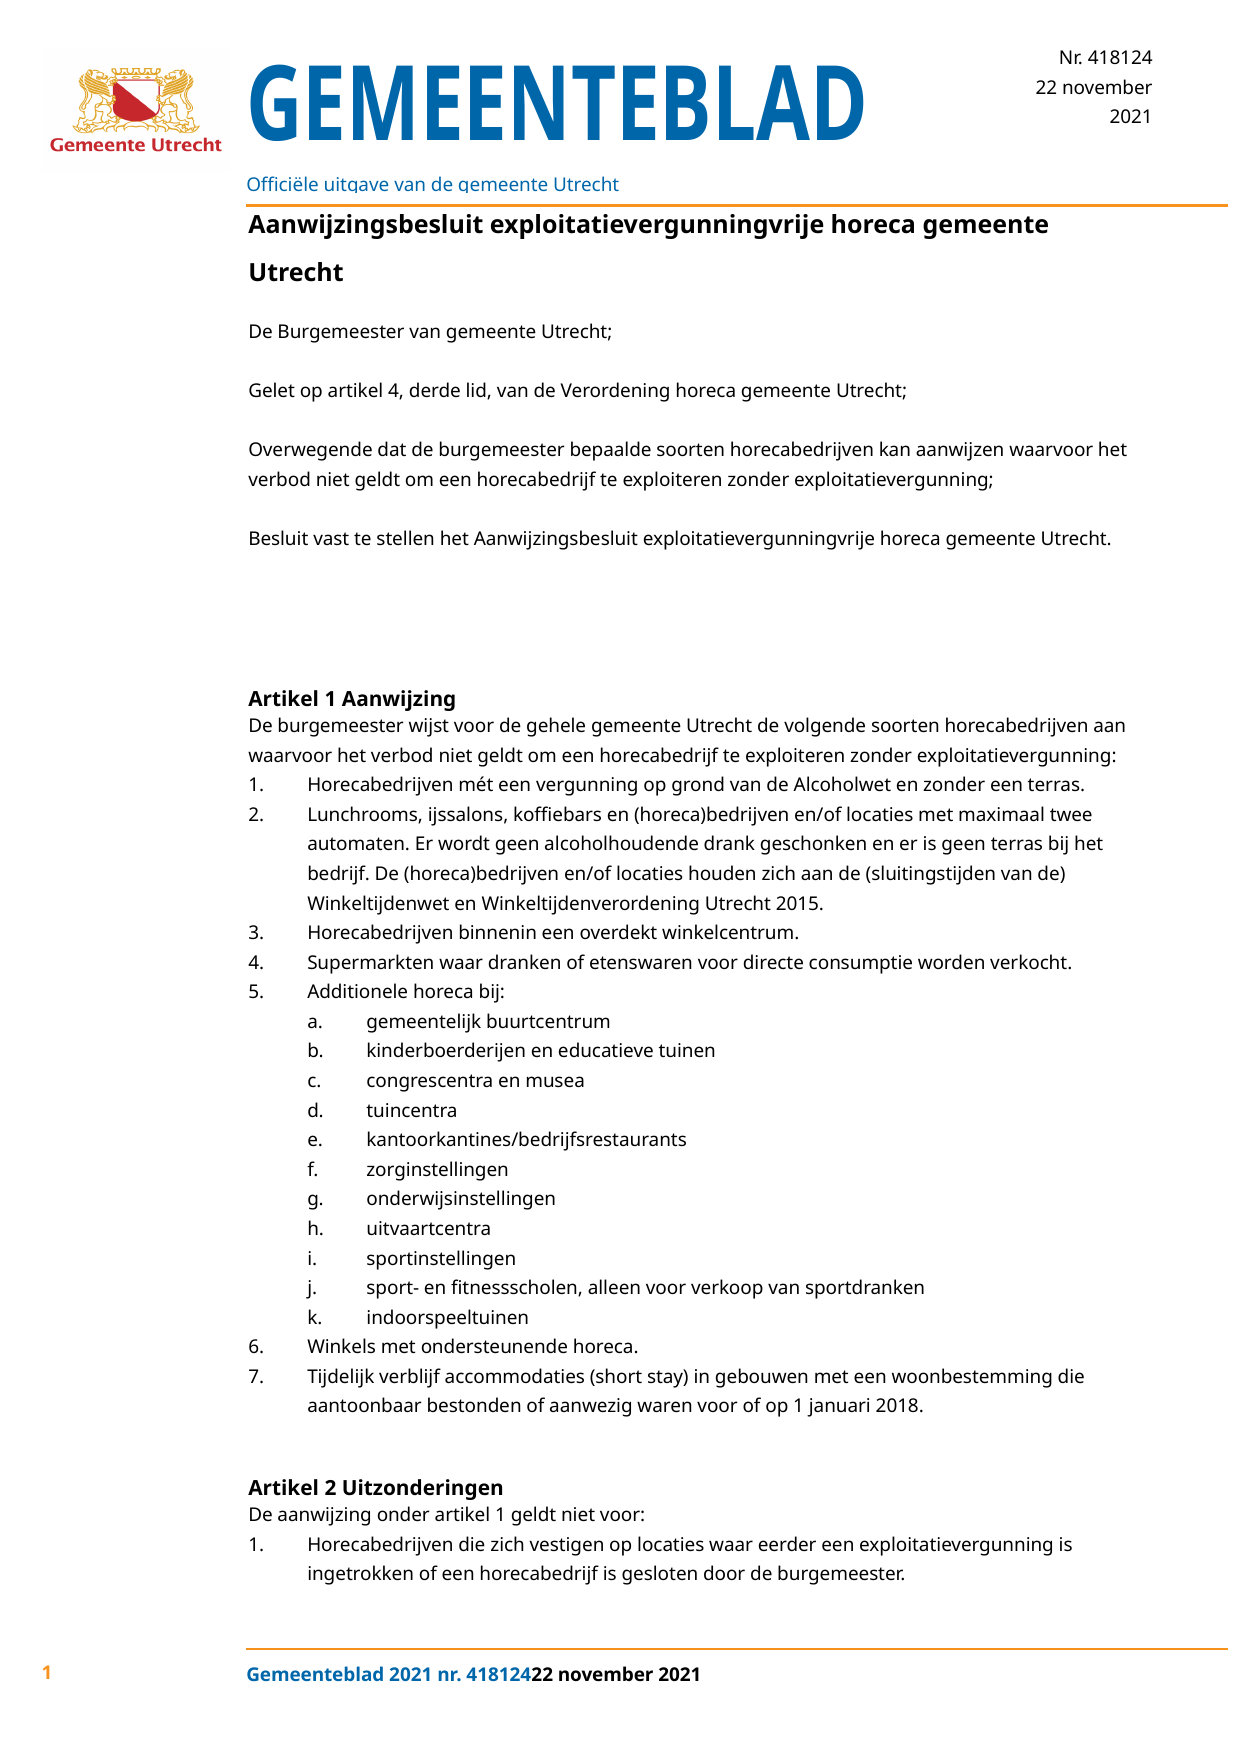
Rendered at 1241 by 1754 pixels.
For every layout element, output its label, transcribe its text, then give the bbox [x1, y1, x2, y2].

text Gelet op artikel 4, derde lid, van de Verordening horeca gemeente Utrecht; [248, 377, 1152, 403]
list Horecabedrijven mét een vergunning op grond van de Alcoholwet en zonder een terras. [248, 771, 1152, 797]
list Tijdelijk verblijf accommodaties (short stay) in gebouwen met een woonbestemming die aantoonbaar bestonden of aanwezig waren voor of op 1 januari 2018. [248, 1363, 1152, 1418]
text Aanwijzingsbesluit exploitatievergunningvrije horeca gemeente Utrecht [248, 207, 1152, 288]
list congrescentra en musea [307, 1067, 1152, 1093]
list Supermarkten waar dranken of etenswaren voor directe consumptie worden verkocht. [248, 949, 1152, 975]
list kinderboerderijen en educatieve tuinen [307, 1038, 1152, 1063]
list Horecabedrijven binnenin een overdekt winkelcentrum. [248, 919, 1152, 945]
list Winkels met ondersteunende horeca. [248, 1333, 1152, 1359]
list sport- en fitnessscholen, alleen voor verkoop van sportdranken [307, 1274, 1152, 1300]
list tuincentra [307, 1097, 1152, 1123]
text Overwegende dat de burgemeester bepaalde soorten horecabedrijven kan aanwijzen waarvoor het verbod niet geldt om een horecabedrijf te exploiteren zonder exploitatievergunning; [248, 436, 1152, 492]
list onderwijsinstellingen [307, 1186, 1152, 1211]
list kantoorkantines/bedrijfsrestaurants [307, 1126, 1152, 1152]
list Additionele horeca bij: [248, 978, 1152, 1004]
list gemeentelijk buurtcentrum [307, 1008, 1152, 1034]
list indoorspeeltuinen [307, 1304, 1152, 1330]
text De burgemeester wijst voor de gehele gemeente Utrecht de volgende soorten horecabedrijven aan waarvoor het verbod niet geldt om een horecabedrijf te exploiteren zonder exploitatievergunning: [248, 712, 1152, 768]
text Artikel 1 Aanwijzing [248, 684, 1152, 712]
text De Burgemeester van gemeente Utrecht; [248, 318, 1152, 344]
text Besluit vast te stellen het Aanwijzingsbesluit exploitatievergunningvrije horeca gemeente Utrecht. [248, 525, 1152, 551]
list sportinstellingen [307, 1245, 1152, 1271]
list zorginstellingen [307, 1156, 1152, 1182]
list Horecabedrijven die zich vestigen op locaties waar eerder een exploitatievergunning is ingetrokken of een horecabedrijf is gesloten door de burgemeester. [248, 1531, 1152, 1586]
list Lunchrooms, ijssalons, koffiebars en (horeca)bedrijven en/of locaties met maximaal twee automaten. Er wordt geen alcoholhoudende drank geschonken en er is geen terras bij het bedrijf. De (horeca)bedrijven en/of locaties houden zich aan de (sluitingstijden van de) Winkeltijdenwet en Winkeltijdenverordening Utrecht 2015. [248, 801, 1152, 916]
picture [41, 47, 231, 172]
text Artikel 2 Uitzonderingen [248, 1473, 1152, 1501]
list uitvaartcentra [307, 1215, 1152, 1241]
text De aanwijzing onder artikel 1 geldt niet voor: [248, 1501, 1152, 1527]
